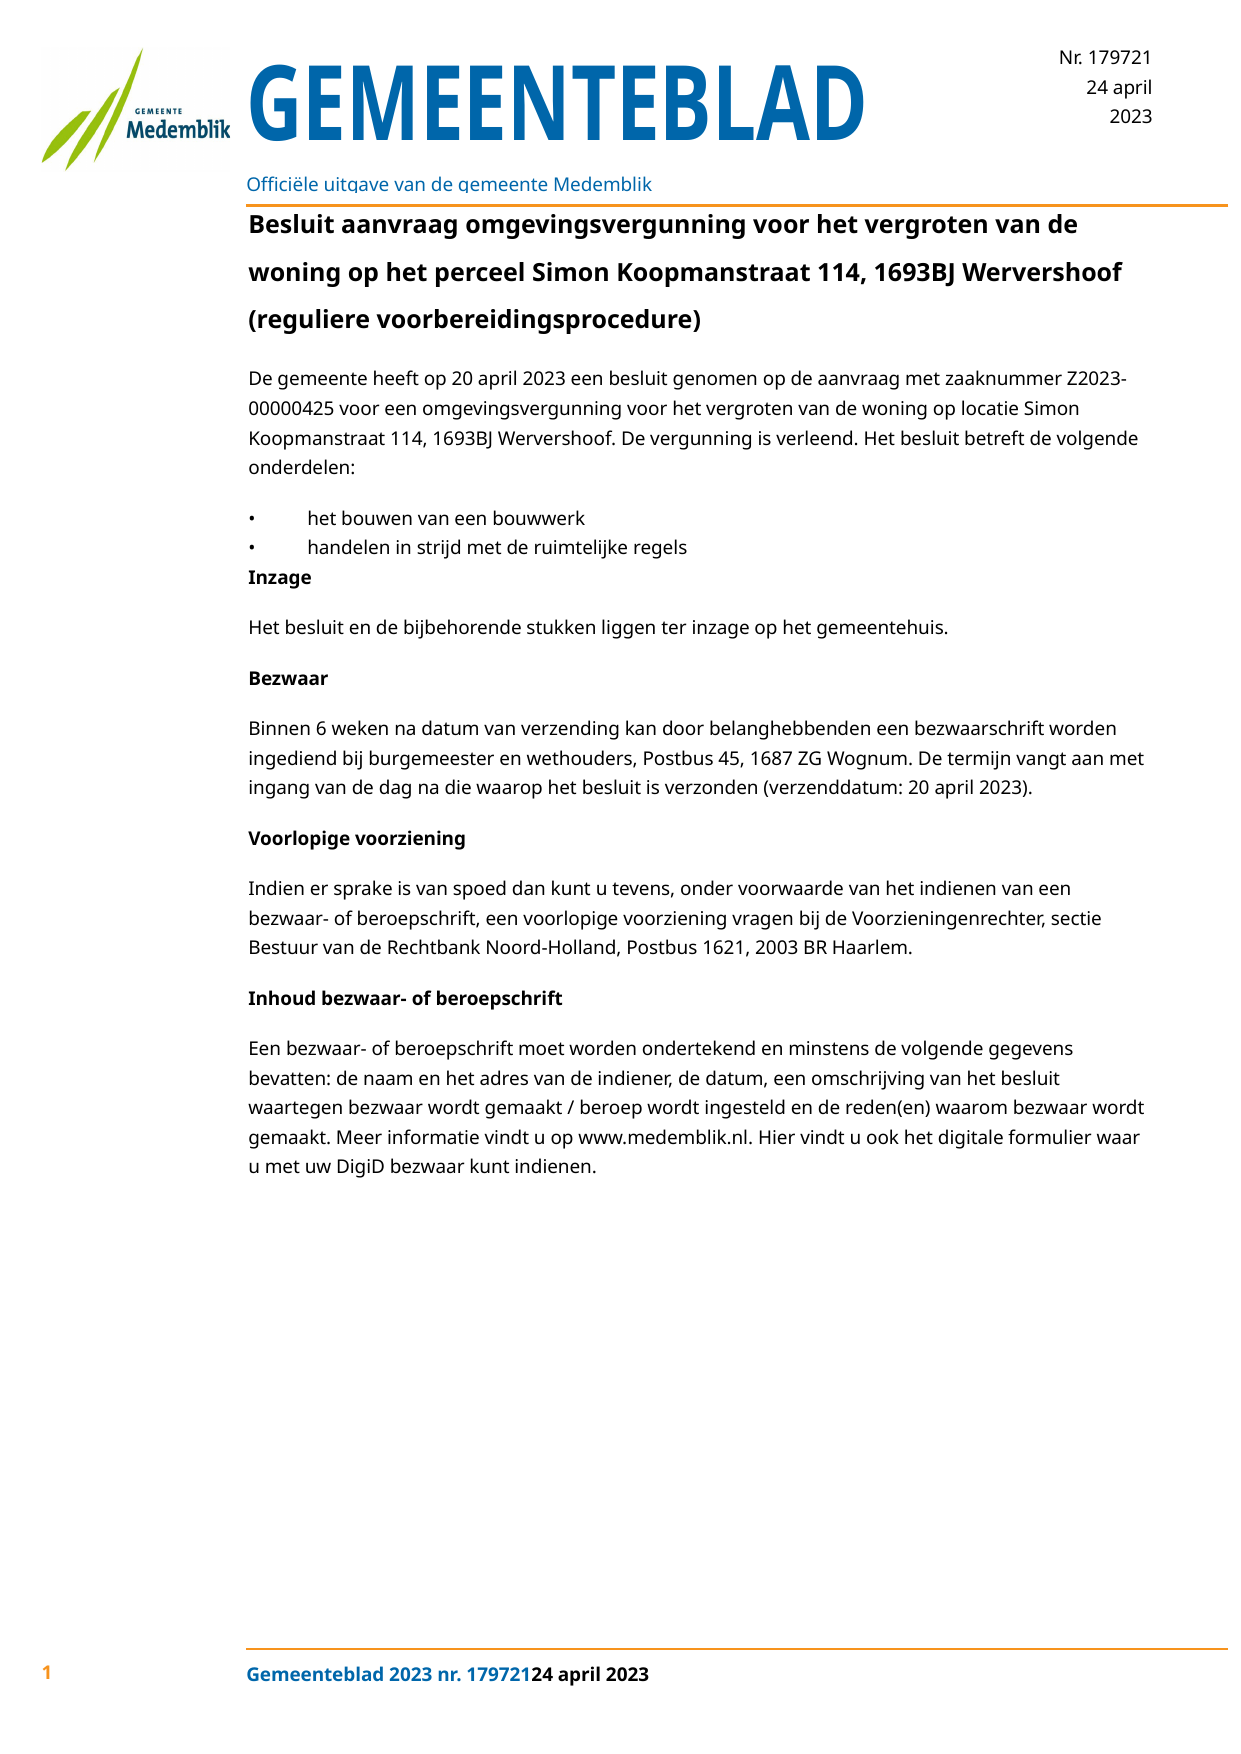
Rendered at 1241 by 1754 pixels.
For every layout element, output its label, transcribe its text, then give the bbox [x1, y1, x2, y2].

text Voorlopige voorziening [248, 825, 1152, 850]
text Het besluit en de bijbehorende stukken liggen ter inzage op het gemeentehuis. [248, 614, 1152, 640]
text Inhoud bezwaar- of beroepschrift [248, 985, 1152, 1010]
list het bouwen van een bouwwerk [248, 505, 1152, 530]
text Inzage [248, 564, 1152, 589]
list handelen in strijd met de ruimtelijke regels [248, 534, 1152, 560]
picture [41, 47, 231, 172]
text Besluit aanvraag omgevingsvergunning voor het vergroten van de woning op het perceel Simon Koopmanstraat 114, 1693BJ Wervershoof (reguliere voorbereidingsprocedure) [248, 207, 1152, 336]
text Een bezwaar- of beroepschrift moet worden ondertekend en minstens de volgende gegevens bevatten: de naam en het adres van de indiener, de datum, een omschrijving van het besluit waartegen bezwaar wordt gemaakt / beroep wordt ingesteld en de reden(en) waarom bezwaar wordt gemaakt. Meer informatie vindt u op www.medemblik.nl. Hier vindt u ook het digitale formulier waar u met uw DigiD bezwaar kunt indienen. [248, 1035, 1152, 1179]
text De gemeente heeft op 20 april 2023 een besluit genomen op de aanvraag met zaaknummer Z2023-00000425 voor een omgevingsvergunning voor het vergroten van de woning op locatie Simon Koopmanstraat 114, 1693BJ Wervershoof. De vergunning is verleend. Het besluit betreft de volgende onderdelen: [248, 366, 1152, 480]
text Binnen 6 weken na datum van verzending kan door belanghebbenden een bezwaarschrift worden ingediend bij burgemeester en wethouders, Postbus 45, 1687 ZG Wognum. De termijn vangt aan met ingang van de dag na die waarop het besluit is verzonden (verzenddatum: 20 april 2023). [248, 715, 1152, 800]
text Indien er sprake is van spoed dan kunt u tevens, onder voorwaarde van het indienen van een bezwaar- of beroepschrift, een voorlopige voorziening vragen bij de Voorzieningenrechter, sectie Bestuur van de Rechtbank Noord-Holland, Postbus 1621, 2003 BR Haarlem. [248, 875, 1152, 960]
text Bezwaar [248, 665, 1152, 690]
